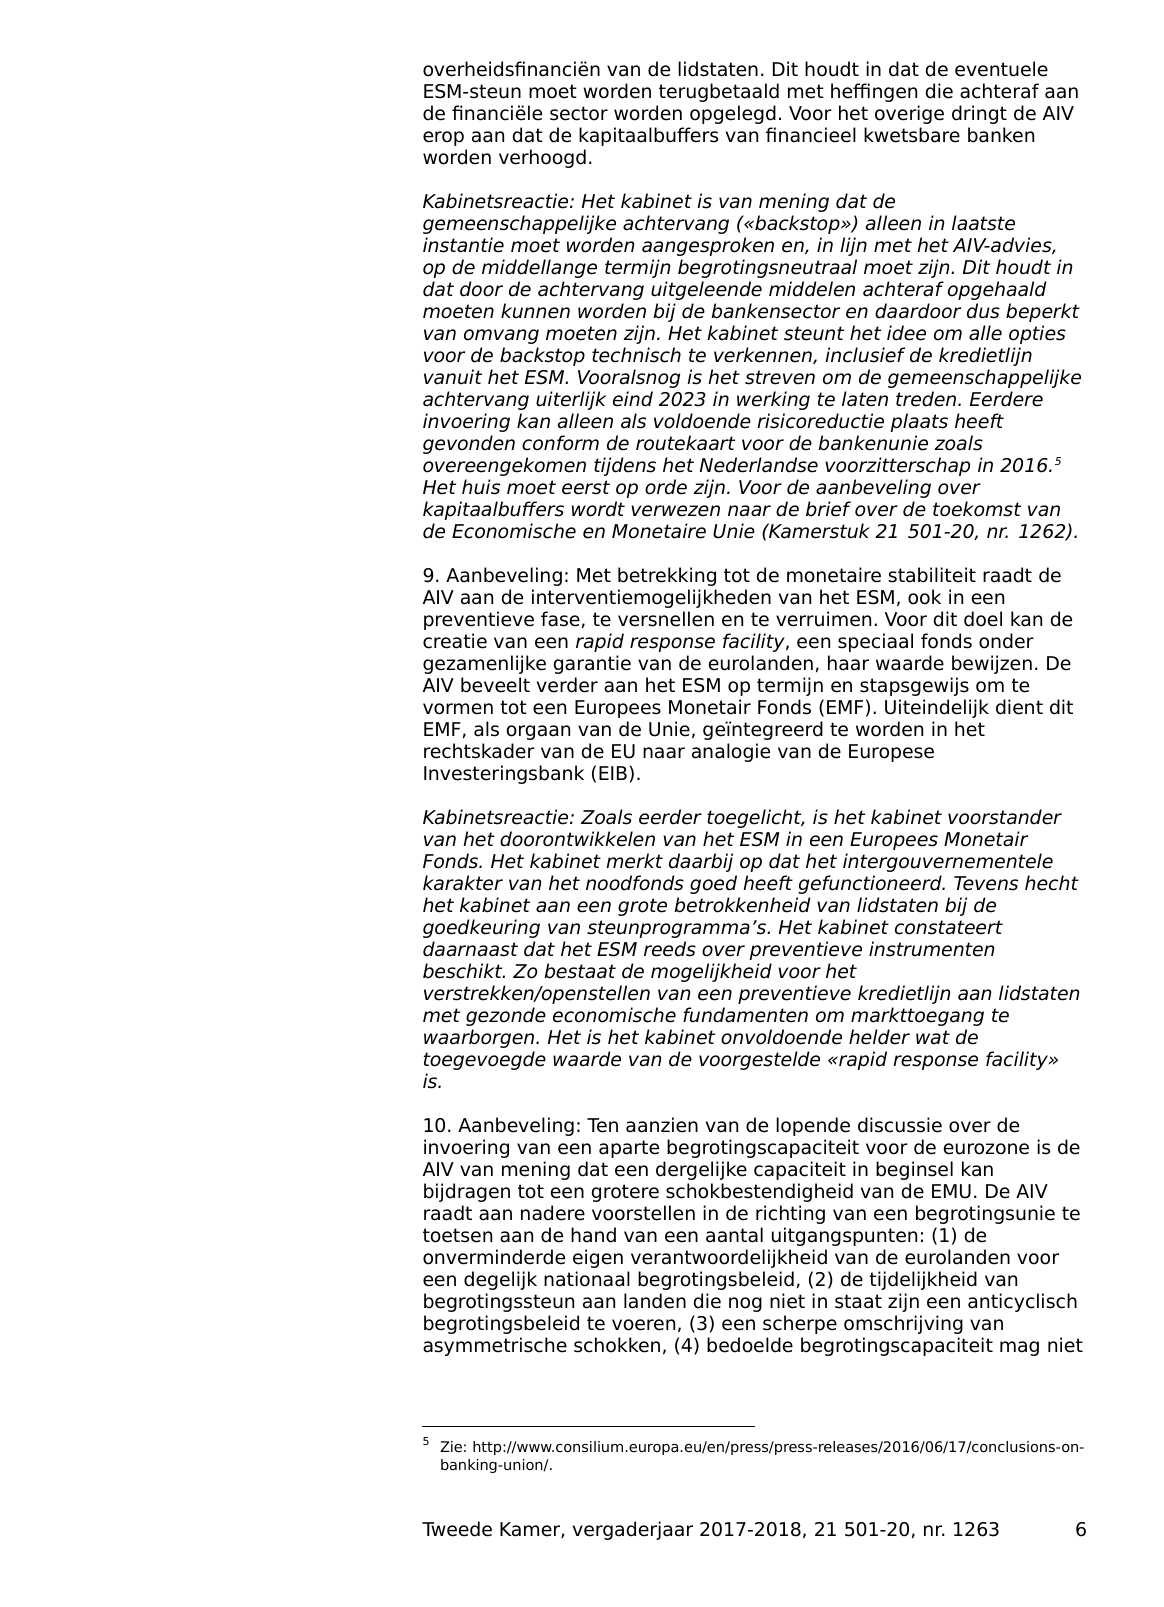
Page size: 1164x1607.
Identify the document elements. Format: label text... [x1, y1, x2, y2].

text 9. Aanbeveling: Met betrekking tot de monetaire stabiliteit raadt de AIV aan de interventiemogelijkheden van het ESM, ook in een preventieve fase, te versnellen en te verruimen. Voor dit doel kan de creatie van een rapid response facility, een speciaal fonds onder gezamenlijke garantie van de eurolanden, haar waarde bewijzen. De AIV beveelt verder aan het ESM op termijn en stapsgewijs om te vormen tot een Europees Monetair Fonds (EMF). Uiteindelijk dient dit EMF, als orgaan van de Unie, geïntegreerd te worden in het rechtskader van de EU naar analogie van de Europese Investeringsbank (EIB). [422, 565, 1087, 785]
text Zie: http://www.consilium.europa.eu/en/press/press-releases/2016/06/17/conclusions-on-banking-union/. [422, 1435, 1087, 1474]
text 10. Aanbeveling: Ten aanzien van de lopende discussie over de invoering van een aparte begrotingscapaciteit voor de eurozone is de AIV van mening dat een dergelijke capaciteit in beginsel kan bijdragen tot een grotere schokbestendigheid van de EMU. De AIV raadt aan nadere voorstellen in de richting van een begrotingsunie te toetsen aan de hand van een aantal uitgangspunten: (1) de onverminderde eigen verantwoordelijkheid van de eurolanden voor een degelijk nationaal begrotingsbeleid, (2) de tijdelijkheid van begrotingssteun aan landen die nog niet in staat zijn een anticyclisch begrotingsbeleid te voeren, (3) een scherpe omschrijving van asymmetrische schokken, (4) bedoelde begrotingscapaciteit mag niet [422, 1115, 1087, 1357]
text overheidsfinanciën van de lidstaten. Dit houdt in dat de eventuele ESM-steun moet worden terugbetaald met heffingen die achteraf aan de financiële sector worden opgelegd. Voor het overige dringt de AIV erop aan dat de kapitaalbuffers van financieel kwetsbare banken worden verhoogd. [422, 59, 1087, 169]
text Kabinetsreactie: Het kabinet is van mening dat de gemeenschappelijke achtervang («backstop») alleen in laatste instantie moet worden aangesproken en, in lijn met het AIV-advies, op de middellange termijn begrotingsneutraal moet zijn. Dit houdt in dat door de achtervang uitgeleende middelen achteraf opgehaald moeten kunnen worden bij de bankensector en daardoor dus beperkt van omvang moeten zijn. Het kabinet steunt het idee om alle opties voor de backstop technisch te verkennen, inclusief de kredietlijn vanuit het ESM. Vooralsnog is het streven om de gemeenschappelijke achtervang uiterlijk eind 2023 in werking te laten treden. Eerdere invoering kan alleen als voldoende risicoreductie plaats heeft gevonden conform de routekaart voor de bankenunie zoals overeengekomen tijdens het Nederlandse voorzitterschap in 2016. Het huis moet eerst op orde zijn. Voor de aanbeveling over kapitaalbuffers wordt verwezen naar de brief over de toekomst van de Economische en Monetaire Unie (Kamerstuk 21 501-20, nr. 1262). [422, 191, 1087, 543]
text Kabinetsreactie: Zoals eerder toegelicht, is het kabinet voorstander van het doorontwikkelen van het ESM in een Europees Monetair Fonds. Het kabinet merkt daarbij op dat het intergouvernementele karakter van het noodfonds goed heeft gefunctioneerd. Tevens hecht het kabinet aan een grote betrokkenheid van lidstaten bij de goedkeuring van steunprogramma’s. Het kabinet constateert daarnaast dat het ESM reeds over preventieve instrumenten beschikt. Zo bestaat de mogelijkheid voor het verstrekken/openstellen van een preventieve kredietlijn aan lidstaten met gezonde economische fundamenten om markttoegang te waarborgen. Het is het kabinet onvoldoende helder wat de toegevoegde waarde van de voorgestelde «rapid response facility» is. [422, 807, 1087, 1093]
